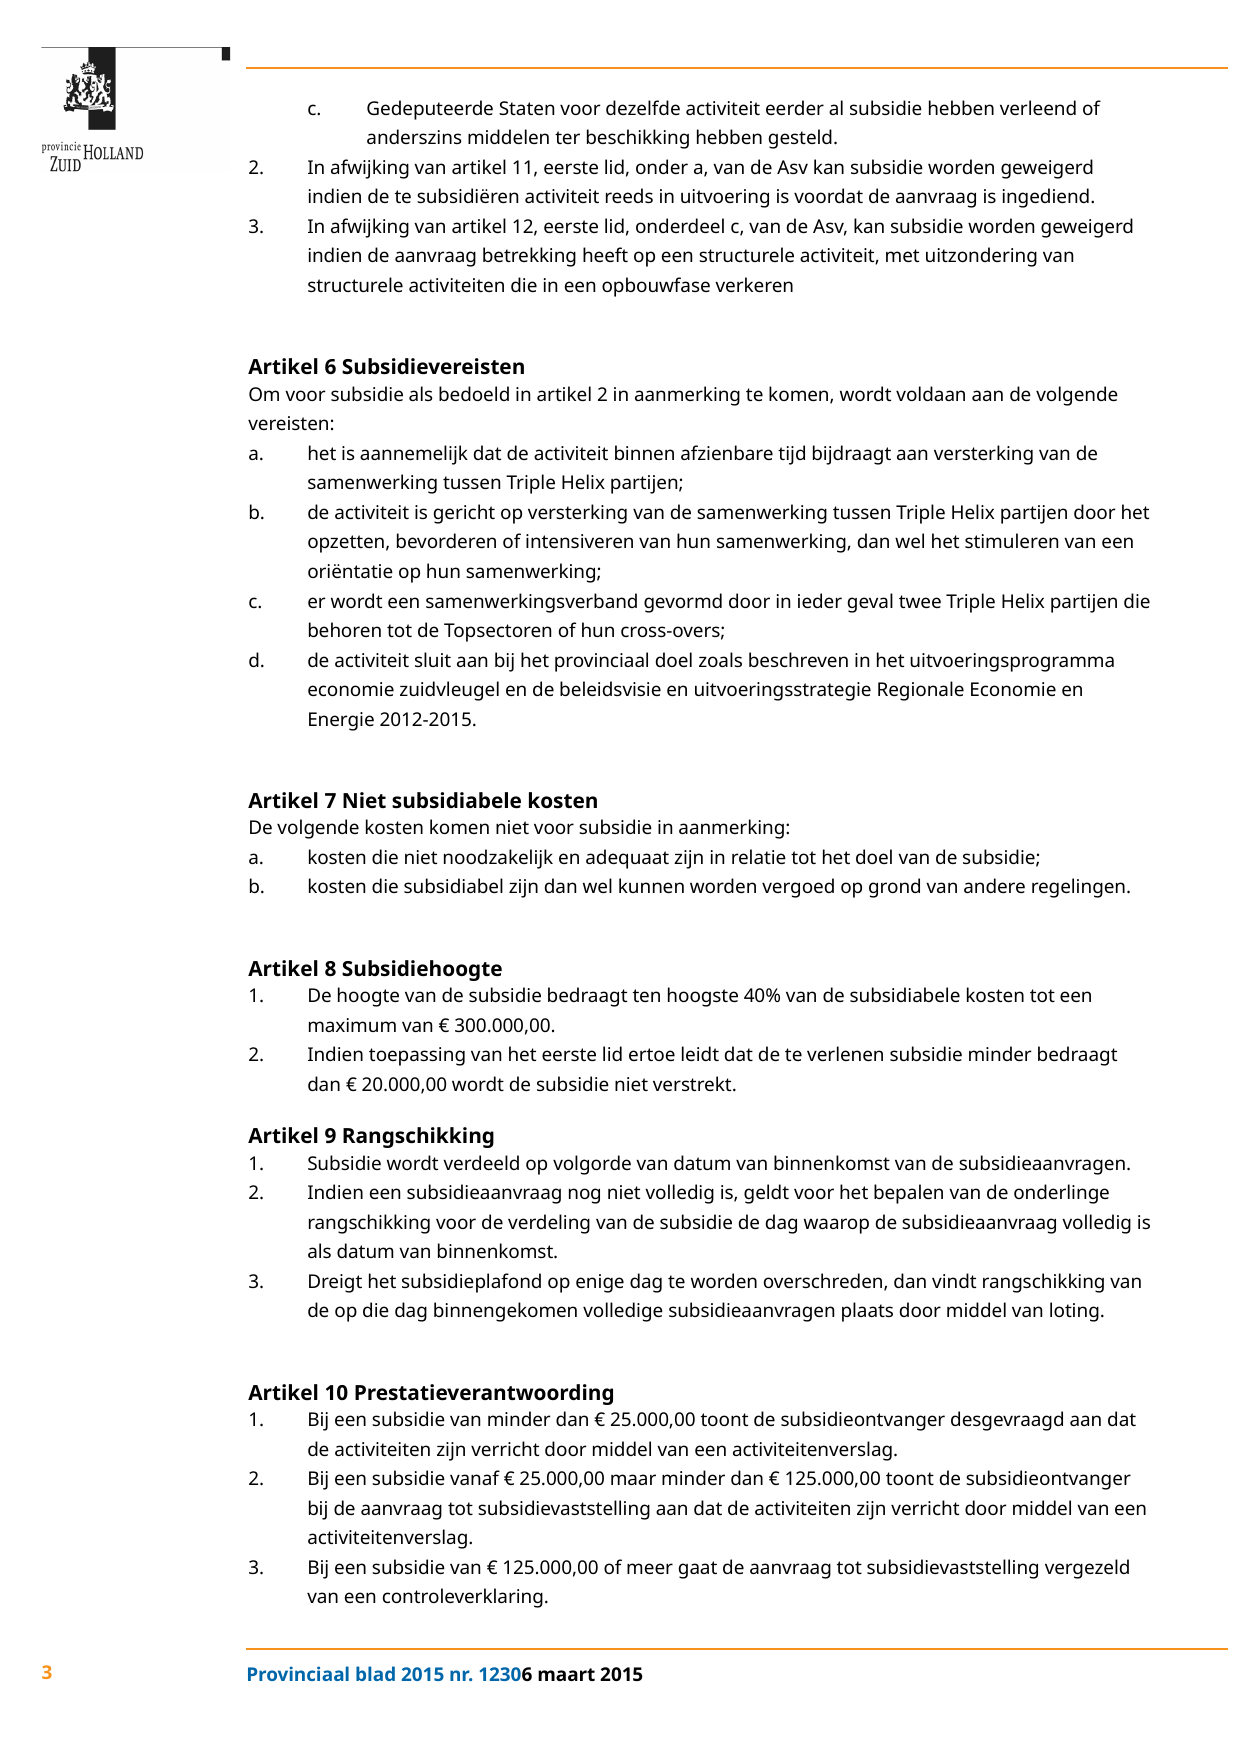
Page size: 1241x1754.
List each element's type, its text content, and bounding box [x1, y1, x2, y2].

list Indien een subsidieaanvraag nog niet volledig is, geldt voor het bepalen van de onderlinge rangschikking voor de verdeling van de subsidie de dag waarop de subsidieaanvraag volledig is als datum van binnenkomst. [248, 1179, 1152, 1264]
list Dreigt het subsidieplafond op enige dag te worden overschreden, dan vindt rangschikking van de op die dag binnengekomen volledige subsidieaanvragen plaats door middel van loting. [248, 1268, 1152, 1323]
text Artikel 8 Subsidiehoogte [248, 954, 1152, 982]
list De hoogte van de subsidie bedraagt ten hoogste 40% van de subsidiabele kosten tot een maximum van € 300.000,00. [248, 982, 1152, 1037]
list Subsidie wordt verdeeld op volgorde van datum van binnenkomst van de subsidieaanvragen. [248, 1150, 1152, 1176]
text De volgende kosten komen niet voor subsidie in aanmerking: [248, 814, 1152, 840]
list In afwijking van artikel 12, eerste lid, onderdeel c, van de Asv, kan subsidie worden geweigerd indien de aanvraag betrekking heeft op een structurele activiteit, met uitzondering van structurele activiteiten die in een opbouwfase verkeren [248, 213, 1152, 298]
list Bij een subsidie van € 125.000,00 of meer gaat de aanvraag tot subsidievaststelling vergezeld van een controleverklaring. [248, 1554, 1152, 1609]
list de activiteit is gericht op versterking van de samenwerking tussen Triple Helix partijen door het opzetten, bevorderen of intensiveren van hun samenwerking, dan wel het stimuleren van een oriëntatie op hun samenwerking; [248, 499, 1152, 584]
list kosten die subsidiabel zijn dan wel kunnen worden vergoed op grond van andere regelingen. [248, 874, 1152, 899]
list het is aannemelijk dat de activiteit binnen afzienbare tijd bijdraagt aan versterking van de samenwerking tussen Triple Helix partijen; [248, 440, 1152, 495]
text Om voor subsidie als bedoeld in artikel 2 in aanmerking te komen, wordt voldaan aan de volgende vereisten: [248, 381, 1152, 436]
list er wordt een samenwerkingsverband gevormd door in ieder geval twee Triple Helix partijen die behoren tot de Topsectoren of hun cross-overs; [248, 588, 1152, 643]
list de activiteit sluit aan bij het provinciaal doel zoals beschreven in het uitvoeringsprogramma economie zuidvleugel en de beleidsvisie en uitvoeringsstrategie Regionale Economie en Energie 2012-2015. [248, 647, 1152, 732]
list Gedeputeerde Staten voor dezelfde activiteit eerder al subsidie hebben verleend of anderszins middelen ter beschikking hebben gesteld. [307, 95, 1152, 150]
picture [41, 47, 231, 172]
text Artikel 7 Niet subsidiabele kosten [248, 786, 1152, 814]
list Bij een subsidie van minder dan € 25.000,00 toont de subsidieontvanger desgevraagd aan dat de activiteiten zijn verricht door middel van een activiteitenverslag. [248, 1406, 1152, 1461]
text Artikel 6 Subsidievereisten [248, 352, 1152, 381]
text Artikel 10 Prestatieverantwoording [248, 1378, 1152, 1406]
text Artikel 9 Rangschikking [248, 1121, 1152, 1150]
list In afwijking van artikel 11, eerste lid, onder a, van de Asv kan subsidie worden geweigerd indien de te subsidiëren activiteit reeds in uitvoering is voordat de aanvraag is ingediend. [248, 154, 1152, 209]
list Indien toepassing van het eerste lid ertoe leidt dat de te verlenen subsidie minder bedraagt dan € 20.000,00 wordt de subsidie niet verstrekt. [248, 1041, 1152, 1097]
list kosten die niet noodzakelijk en adequaat zijn in relatie tot het doel van de subsidie; [248, 844, 1152, 870]
list Bij een subsidie vanaf € 25.000,00 maar minder dan € 125.000,00 toont de subsidieontvanger bij de aanvraag tot subsidievaststelling aan dat de activiteiten zijn verricht door middel van een activiteitenverslag. [248, 1465, 1152, 1550]
